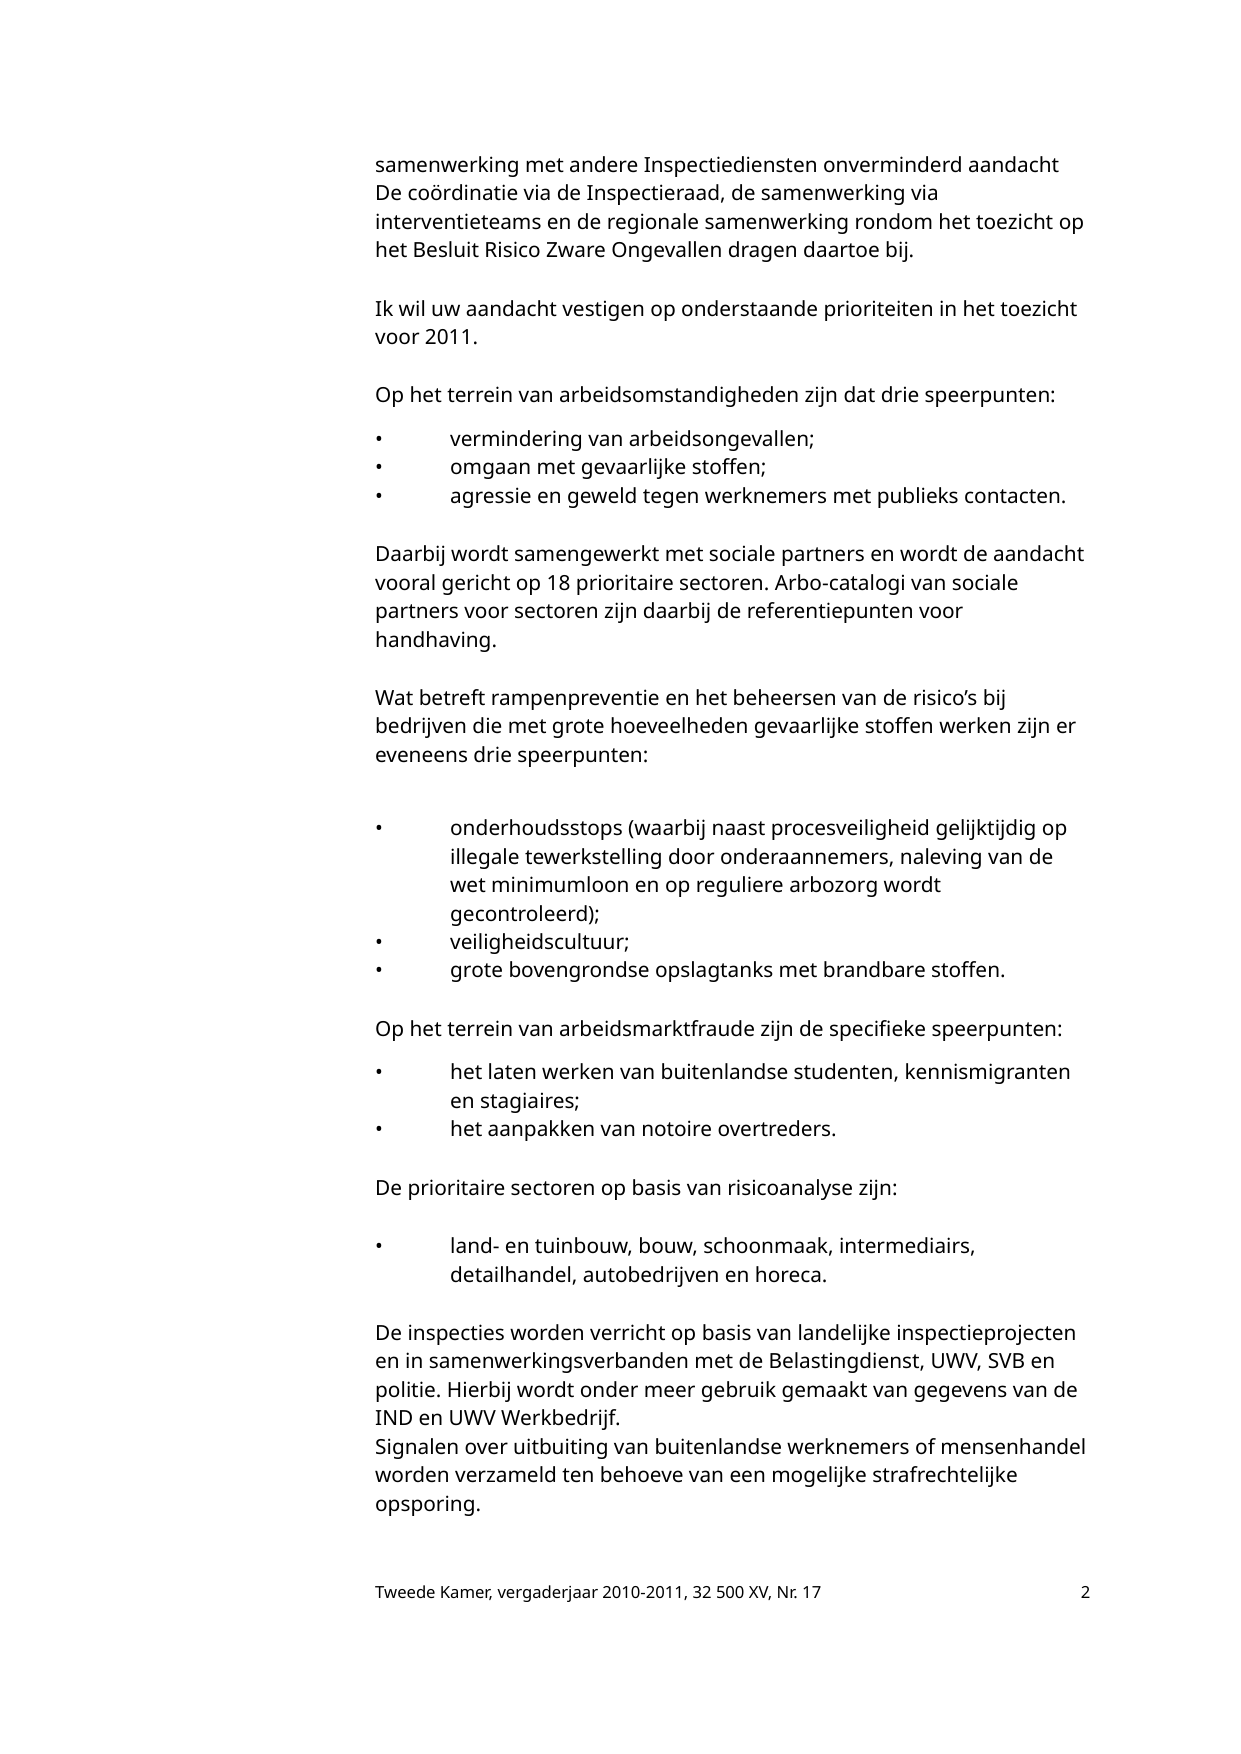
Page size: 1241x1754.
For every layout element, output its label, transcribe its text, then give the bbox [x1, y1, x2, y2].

text De prioritaire sectoren op basis van risicoanalyse zijn: [375, 1173, 1090, 1201]
text Ik wil uw aandacht vestigen op onderstaande prioriteiten in het toezicht voor 2011. [375, 294, 1090, 351]
list het aanpakken van notoire overtreders. [375, 1114, 1090, 1143]
text Op het terrein van arbeidsmarktfraude zijn de specifieke speerpunten: [375, 1014, 1090, 1042]
list vermindering van arbeidsongevallen; [375, 424, 1090, 452]
text Wat betreft rampenpreventie en het beheersen van de risico’s bij bedrijven die met grote hoeveelheden gevaarlijke stoffen werken zijn er eveneens drie speerpunten: [375, 683, 1090, 768]
text samenwerking met andere Inspectiediensten onverminderd aandacht De coördinatie via de Inspectieraad, de samenwerking via interventieteams en de regionale samenwerking rondom het toezicht op het Besluit Risico Zware Ongevallen dragen daartoe bij. [375, 150, 1090, 264]
text De inspecties worden verricht op basis van landelijke inspectieprojecten en in samenwerkingsverbanden met de Belastingdienst, UWV, SVB en politie. Hierbij wordt onder meer gebruik gemaakt van gegevens van de IND en UWV Werkbedrijf. [375, 1318, 1090, 1432]
list omgaan met gevaarlijke stoffen; [375, 452, 1090, 481]
text Signalen over uitbuiting van buitenlandse werknemers of mensenhandel worden verzameld ten behoeve van een mogelijke strafrechtelijke opsporing. [375, 1432, 1090, 1517]
list land- en tuinbouw, bouw, schoonmaak, intermediairs, detailhandel, autobedrijven en horeca. [375, 1231, 1090, 1288]
list onderhoudsstops (waarbij naast procesveiligheid gelijktijdig op illegale tewerkstelling door onderaannemers, naleving van de wet minimumloon en op reguliere arbozorg wordt gecontroleerd); [375, 813, 1090, 927]
list agressie en geweld tegen werknemers met publieks contacten. [375, 481, 1090, 509]
list grote bovengrondse opslagtanks met brandbare stoffen. [375, 956, 1090, 984]
list veiligheidscultuur; [375, 927, 1090, 956]
text Daarbij wordt samengewerkt met sociale partners en wordt de aandacht vooral gericht op 18 prioritaire sectoren. Arbo-catalogi van sociale partners voor sectoren zijn daarbij de referentiepunten voor handhaving. [375, 539, 1090, 653]
list het laten werken van buitenlandse studenten, kennismigranten en stagiaires; [375, 1057, 1090, 1114]
text Op het terrein van arbeidsomstandigheden zijn dat drie speerpunten: [375, 381, 1090, 409]
